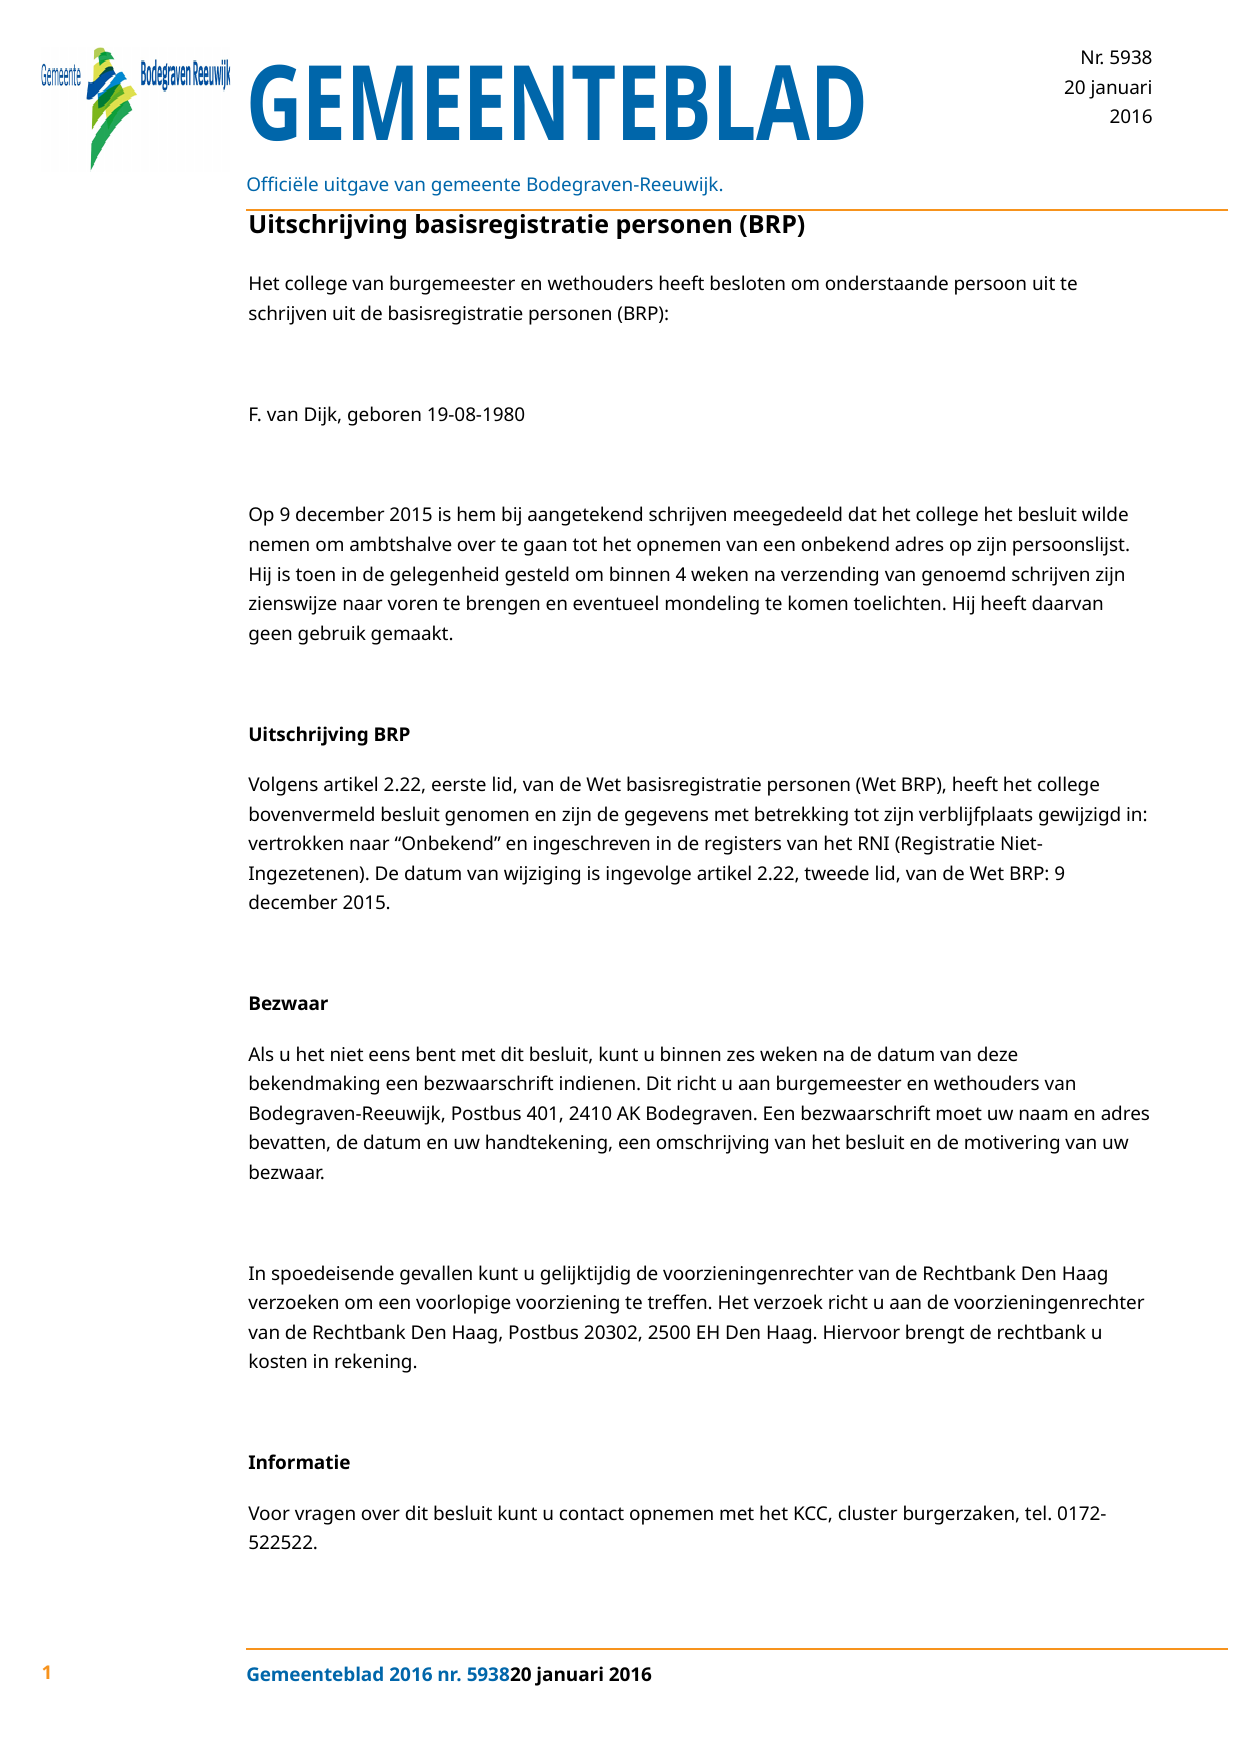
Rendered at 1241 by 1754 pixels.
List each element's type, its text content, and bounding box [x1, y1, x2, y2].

text Op 9 december 2015 is hem bij aangetekend schrijven meegedeeld dat het college het besluit wilde nemen om ambtshalve over te gaan tot het opnemen van een onbekend adres op zijn persoonslijst. Hij is toen in de gelegenheid gesteld om binnen 4 weken na verzending van genoemd schrijven zijn zienswijze naar voren te brengen en eventueel mondeling te komen toelichten. Hij heeft daarvan geen gebruik gemaakt. [248, 502, 1152, 646]
text Uitschrijving BRP [248, 721, 1152, 746]
text Het college van burgemeester en wethouders heeft besloten om onderstaande persoon uit te schrijven uit de basisregistratie personen (BRP): [248, 270, 1152, 326]
text Informatie [248, 1449, 1152, 1475]
text Als u het niet eens bent met dit besluit, kunt u binnen zes weken na de datum van deze bekendmaking een bezwaarschrift indienen. Dit richt u aan burgemeester en wethouders van Bodegraven-Reeuwijk, Postbus 401, 2410 AK Bodegraven. Een bezwaarschrift moet uw naam en adres bevatten, de datum en uw handtekening, een omschrijving van het besluit en de motivering van uw bezwaar. [248, 1041, 1152, 1185]
text Bezwaar [248, 990, 1152, 1016]
text Uitschrijving basisregistratie personen (BRP) [248, 211, 1152, 241]
text Volgens artikel 2.22, eerste lid, van de Wet basisregistratie personen (Wet BRP), heeft het college bovenvermeld besluit genomen en zijn de gegevens met betrekking tot zijn verblijfplaats gewijzigd in: vertrokken naar “Onbekend” en ingeschreven in de registers van het RNI (Registratie Niet-Ingezetenen). De datum van wijziging is ingevolge artikel 2.22, tweede lid, van de Wet BRP: 9 december 2015. [248, 771, 1152, 915]
text F. van Dijk, geboren 19-08-1980 [248, 401, 1152, 426]
text Voor vragen over dit besluit kunt u contact opnemen met het KCC, cluster burgerzaken, tel. 0172-522522. [248, 1500, 1152, 1555]
text In spoedeisende gevallen kunt u gelijktijdig de voorzieningenrechter van de Rechtbank Den Haag verzoeken om een voorlopige voorziening te treffen. Het verzoek richt u aan de voorzieningenrechter van de Rechtbank Den Haag, Postbus 20302, 2500 EH Den Haag. Hiervoor brengt de rechtbank u kosten in rekening. [248, 1260, 1152, 1374]
picture [41, 47, 231, 172]
